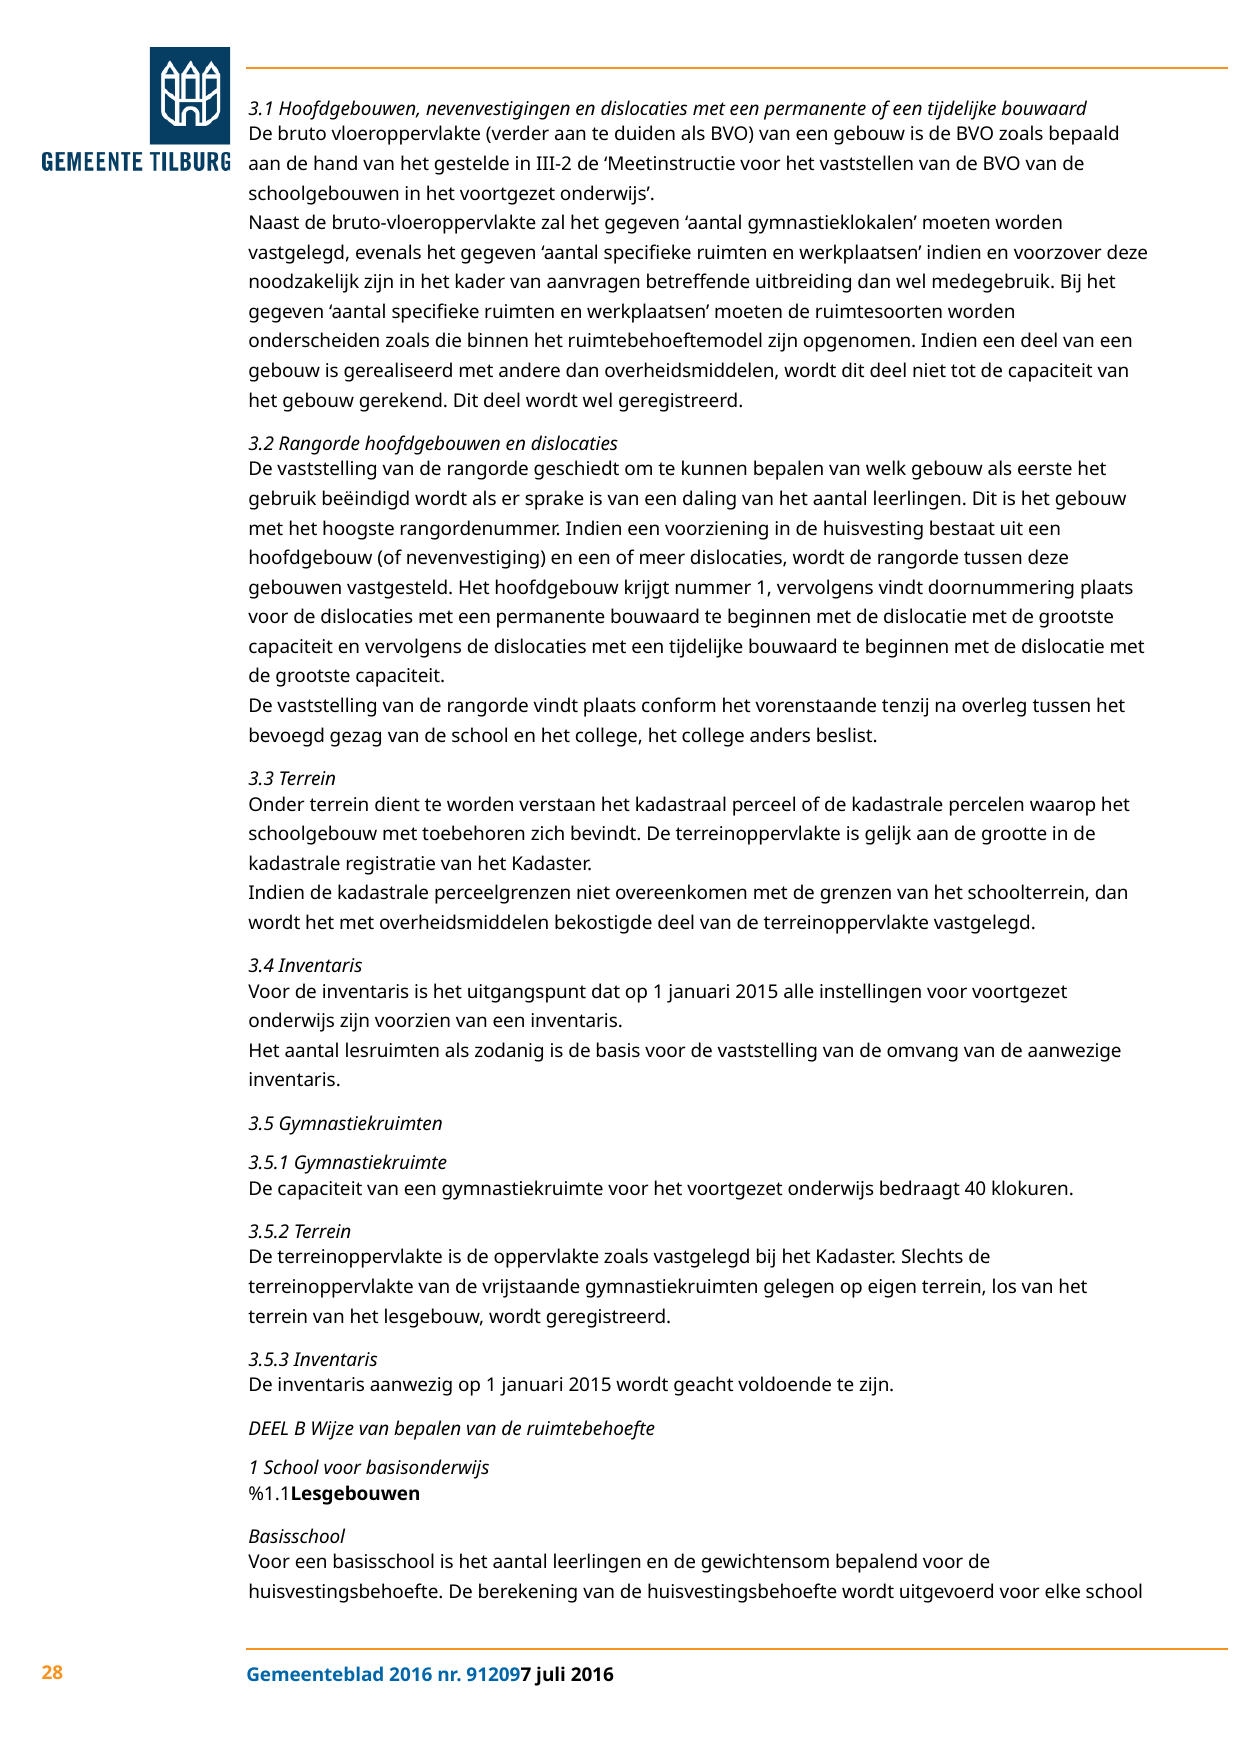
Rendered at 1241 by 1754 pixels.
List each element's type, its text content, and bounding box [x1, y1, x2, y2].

text 3.2 Rangorde hoofdgebouwen en dislocaties [248, 430, 1152, 456]
text De inventaris aanwezig op 1 januari 2015 wordt geacht voldoende te zijn. [248, 1372, 1152, 1397]
text Het aantal lesruimten als zodanig is de basis voor de vaststelling van de omvang van de aanwezige inventaris. [248, 1037, 1152, 1092]
text Indien de kadastrale perceelgrenzen niet overeenkomen met de grenzen van het schoolterrein, dan wordt het met overheidsmiddelen bekostigde deel van de terreinoppervlakte vastgelegd. [248, 879, 1152, 935]
text Onder terrein dient te worden verstaan het kadastraal perceel of de kadastrale percelen waarop het schoolgebouw met toebehoren zich bevindt. De terreinoppervlakte is gelijk aan de grootte in de kadastrale registratie van het Kadaster. [248, 791, 1152, 876]
text 3.4 Inventaris [248, 952, 1152, 978]
text %1.1Lesgebouwen [248, 1480, 1152, 1506]
text 3.5 Gymnastiekruimten [248, 1110, 1152, 1136]
text De bruto vloeroppervlakte (verder aan te duiden als BVO) van een gebouw is de BVO zoals bepaald aan de hand van het gestelde in III-2 de ‘Meetinstructie voor het vaststellen van de BVO van de schoolgebouwen in het voortgezet onderwijs’. [248, 121, 1152, 205]
text 1 School voor basisonderwijs [248, 1454, 1152, 1480]
text 3.5.2 Terrein [248, 1218, 1152, 1244]
text De terreinoppervlakte is de oppervlakte zoals vastgelegd bij het Kadaster. Slechts de terreinoppervlakte van de vrijstaande gymnastiekruimten gelegen op eigen terrein, los van het terrein van het lesgebouw, wordt geregistreerd. [248, 1244, 1152, 1328]
text DEEL B Wijze van bepalen van de ruimtebehoefte [248, 1415, 1152, 1441]
text Basisschool [248, 1523, 1152, 1549]
text 3.5.1 Gymnastiekruimte [248, 1149, 1152, 1175]
picture [41, 47, 231, 172]
text De vaststelling van de rangorde geschiedt om te kunnen bepalen van welk gebouw als eerste het gebruik beëindigd wordt als er sprake is van een daling van het aantal leerlingen. Dit is het gebouw met het hoogste rangordenummer. Indien een voorziening in de huisvesting bestaat uit een hoofdgebouw (of nevenvestiging) en een of meer dislocaties, wordt de rangorde tussen deze gebouwen vastgesteld. Het hoofdgebouw krijgt nummer 1, vervolgens vindt doornummering plaats voor de dislocaties met een permanente bouwaard te beginnen met de dislocatie met de grootste capaciteit en vervolgens de dislocaties met een tijdelijke bouwaard te beginnen met de dislocatie met de grootste capaciteit. [248, 456, 1152, 688]
text De vaststelling van de rangorde vindt plaats conform het vorenstaande tenzij na overleg tussen het bevoegd gezag van de school en het college, het college anders beslist. [248, 692, 1152, 748]
text Voor de inventaris is het uitgangspunt dat op 1 januari 2015 alle instellingen voor voortgezet onderwijs zijn voorzien van een inventaris. [248, 978, 1152, 1033]
text 3.3 Terrein [248, 765, 1152, 791]
text 3.5.3 Inventaris [248, 1346, 1152, 1372]
text Voor een basisschool is het aantal leerlingen en de gewichtensom bepalend voor de huisvestingsbehoefte. De berekening van de huisvestingsbehoefte wordt uitgevoerd voor elke school [248, 1549, 1152, 1604]
text 3.1 Hoofdgebouwen, nevenvestigingen en dislocaties met een permanente of een tijdelijke bouwaard [248, 95, 1152, 121]
text De capaciteit van een gymnastiekruimte voor het voortgezet onderwijs bedraagt 40 klokuren. [248, 1175, 1152, 1201]
text Naast de bruto-vloeroppervlakte zal het gegeven ‘aantal gymnastieklokalen’ moeten worden vastgelegd, evenals het gegeven ‘aantal specifieke ruimten en werkplaatsen’ indien en voorzover deze noodzakelijk zijn in het kader van aanvragen betreffende uitbreiding dan wel medegebruik. Bij het gegeven ‘aantal specifieke ruimten en werkplaatsen’ moeten de ruimtesoorten worden onderscheiden zoals die binnen het ruimtebehoeftemodel zijn opgenomen. Indien een deel van een gebouw is gerealiseerd met andere dan overheidsmiddelen, wordt dit deel niet tot de capaciteit van het gebouw gerekend. Dit deel wordt wel geregistreerd. [248, 209, 1152, 412]
